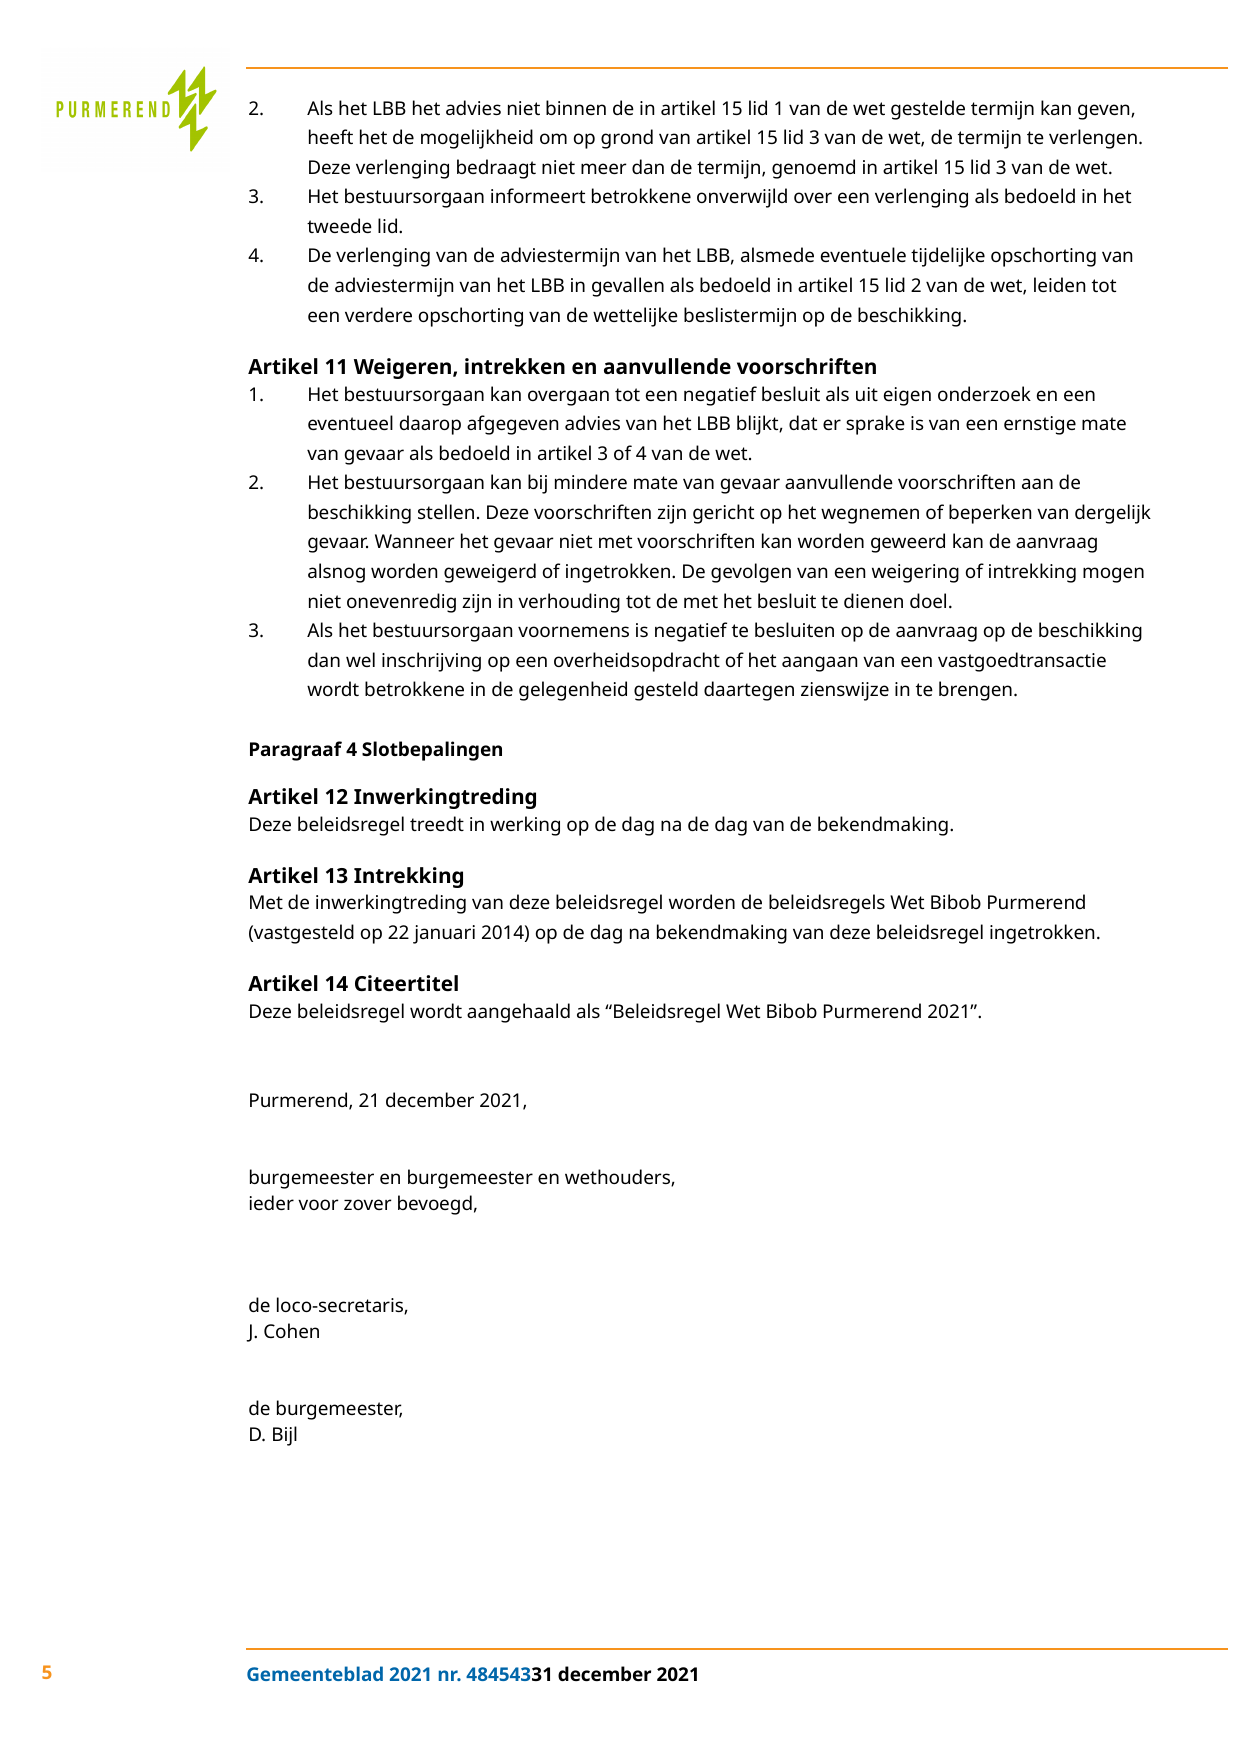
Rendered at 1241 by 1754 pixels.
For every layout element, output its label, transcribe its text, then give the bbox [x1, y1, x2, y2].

text Purmerend, 21 december 2021, [248, 1087, 1152, 1112]
text de burgemeester, [248, 1396, 1152, 1421]
list Als het LBB het advies niet binnen de in artikel 15 lid 1 van de wet gestelde termijn kan geven, heeft het de mogelijkheid om op grond van artikel 15 lid 3 van de wet, de termijn te verlengen. Deze verlenging bedraagt niet meer dan de termijn, genoemd in artikel 15 lid 3 van de wet. [248, 95, 1152, 180]
text Deze beleidsregel wordt aangehaald als “Beleidsregel Wet Bibob Purmerend 2021”. [248, 998, 1152, 1024]
picture [41, 47, 231, 172]
text D. Bijl [248, 1421, 1152, 1447]
text J. Cohen [248, 1318, 1152, 1344]
text ieder voor zover bevoegd, [248, 1190, 1152, 1215]
list Als het bestuursorgaan voornemens is negatief te besluiten op de aanvraag op de beschikking dan wel inschrijving op een overheidsopdracht of het aangaan van een vastgoedtransactie wordt betrokkene in de gelegenheid gesteld daartegen zienswijze in te brengen. [248, 617, 1152, 702]
text Deze beleidsregel treedt in werking op de dag na de dag van de bekendmaking. [248, 811, 1152, 836]
text burgemeester en burgemeester en wethouders, [248, 1164, 1152, 1190]
text Artikel 14 Citeertitel [248, 969, 1152, 998]
text Artikel 11 Weigeren, intrekken en aanvullende voorschriften [248, 352, 1152, 381]
text de loco-secretaris, [248, 1293, 1152, 1318]
list Het bestuursorgaan kan overgaan tot een negatief besluit als uit eigen onderzoek en een eventueel daarop afgegeven advies van het LBB blijkt, dat er sprake is van een ernstige mate van gevaar als bedoeld in artikel 3 of 4 van de wet. [248, 381, 1152, 466]
text Paragraaf 4 Slotbepalingen [248, 736, 1152, 761]
text Artikel 13 Intrekking [248, 861, 1152, 889]
list De verlenging van de adviestermijn van het LBB, alsmede eventuele tijdelijke opschorting van de adviestermijn van het LBB in gevallen als bedoeld in artikel 15 lid 2 van de wet, leiden tot een verdere opschorting van de wettelijke beslistermijn op de beschikking. [248, 243, 1152, 328]
text Artikel 12 Inwerkingtreding [248, 782, 1152, 811]
list Het bestuursorgaan kan bij mindere mate van gevaar aanvullende voorschriften aan de beschikking stellen. Deze voorschriften zijn gericht op het wegnemen of beperken van dergelijk gevaar. Wanneer het gevaar niet met voorschriften kan worden geweerd kan de aanvraag alsnog worden geweigerd of ingetrokken. De gevolgen van een weigering of intrekking mogen niet onevenredig zijn in verhouding tot de met het besluit te dienen doel. [248, 469, 1152, 613]
list Het bestuursorgaan informeert betrokkene onverwijld over een verlenging als bedoeld in het tweede lid. [248, 183, 1152, 239]
text Met de inwerkingtreding van deze beleidsregel worden de beleidsregels Wet Bibob Purmerend (vastgesteld op 22 januari 2014) op de dag na bekendmaking van deze beleidsregel ingetrokken. [248, 889, 1152, 945]
